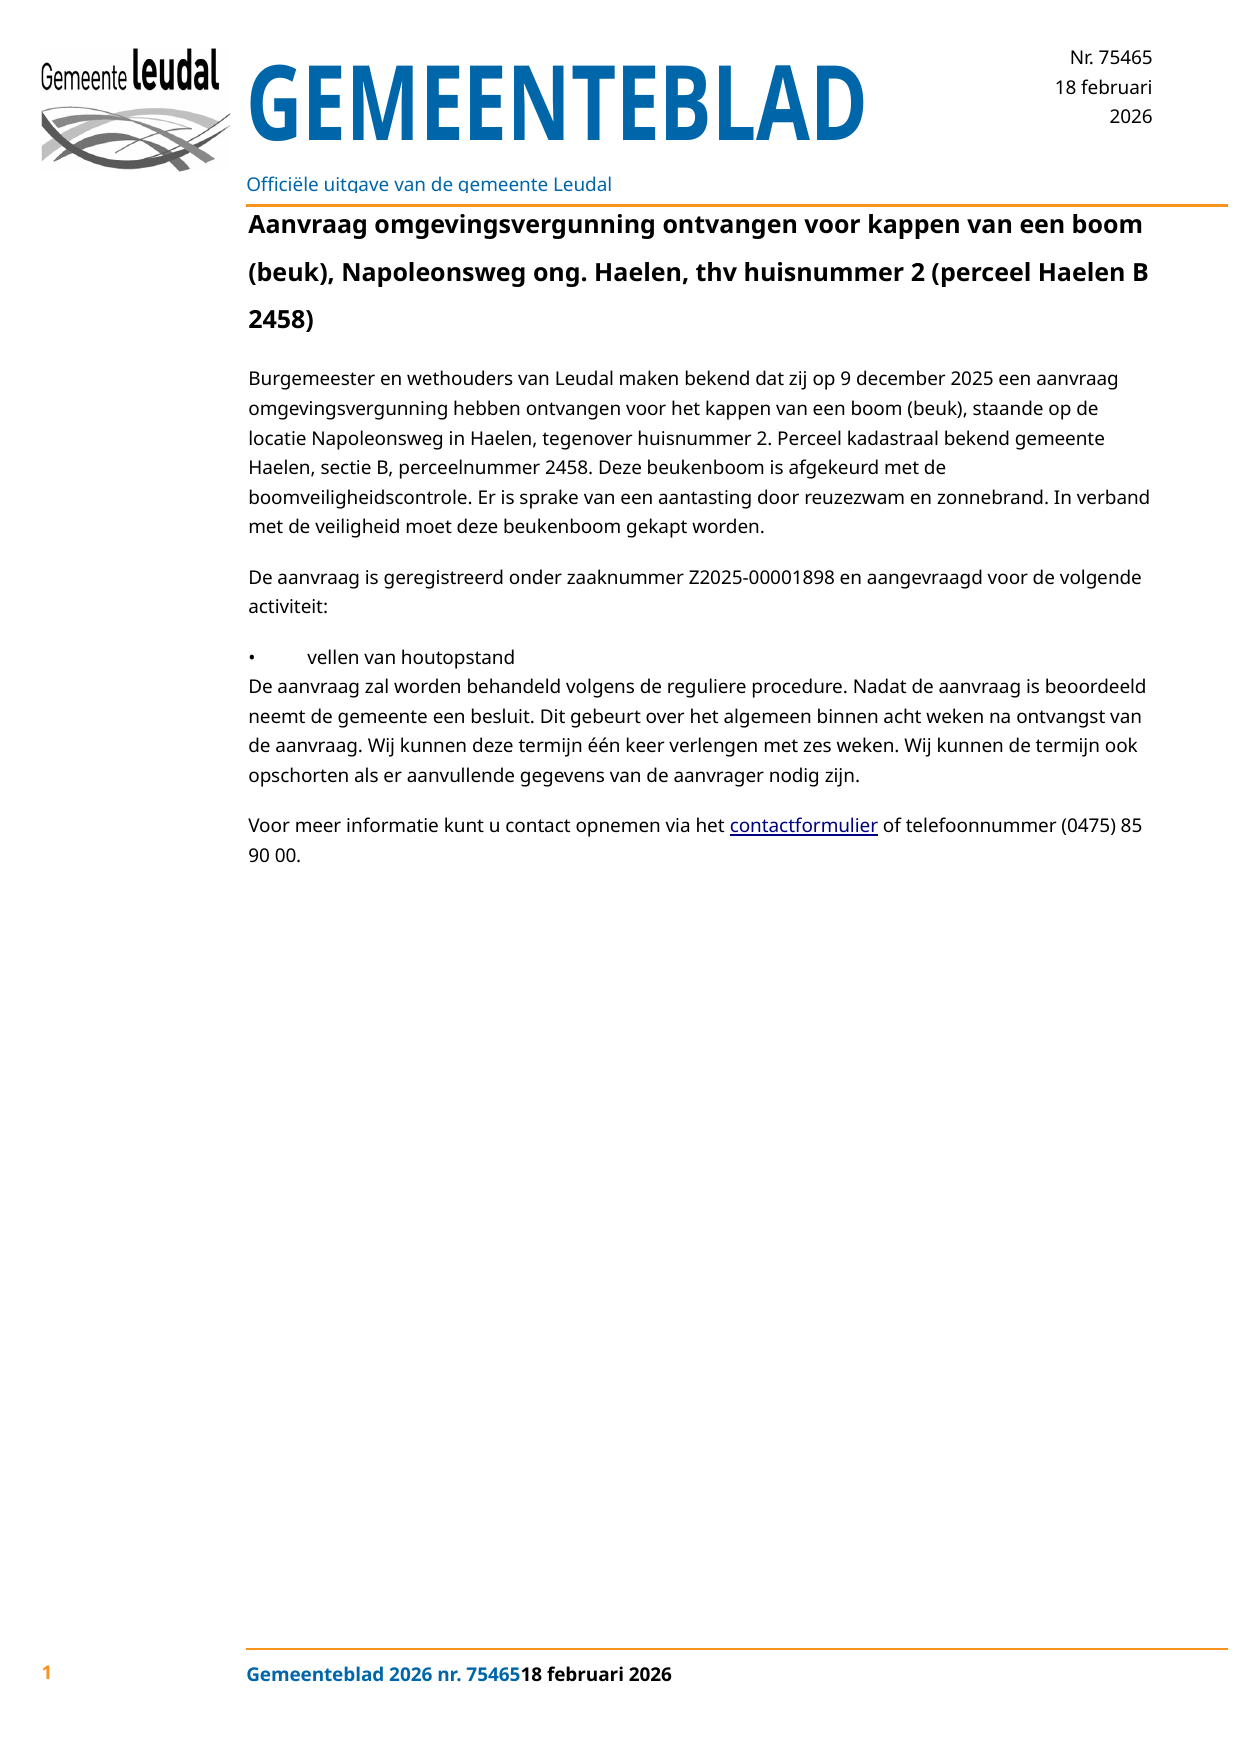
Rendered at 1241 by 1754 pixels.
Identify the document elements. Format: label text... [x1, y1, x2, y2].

picture [41, 47, 231, 172]
list vellen van houtopstand [248, 644, 1152, 669]
text De aanvraag zal worden behandeld volgens de reguliere procedure. Nadat de aanvraag is beoordeeld neemt de gemeente een besluit. Dit gebeurt over het algemeen binnen acht weken na ontvangst van de aanvraag. Wij kunnen deze termijn één keer verlengen met zes weken. Wij kunnen de termijn ook opschorten als er aanvullende gegevens van de aanvrager nodig zijn. [248, 673, 1152, 788]
text De aanvraag is geregistreerd onder zaaknummer Z2025-00001898 en aangevraagd voor de volgende activiteit: [248, 564, 1152, 619]
text Burgemeester en wethouders van Leudal maken bekend dat zij op 9 december 2025 een aanvraag omgevingsvergunning hebben ontvangen voor het kappen van een boom (beuk), staande op de locatie Napoleonsweg in Haelen, tegenover huisnummer 2. Perceel kadastraal bekend gemeente Haelen, sectie B, perceelnummer 2458. Deze beukenboom is afgekeurd met de boomveiligheidscontrole. Er is sprake van een aantasting door reuzezwam en zonnebrand. In verband met de veiligheid moet deze beukenboom gekapt worden. [248, 366, 1152, 539]
text Aanvraag omgevingsvergunning ontvangen voor kappen van een boom (beuk), Napoleonsweg ong. Haelen, thv huisnummer 2 (perceel Haelen B 2458) [248, 207, 1152, 336]
text Voor meer informatie kunt u contact opnemen via het contactformulier of telefoonnummer (0475) 85 90 00. [248, 813, 1152, 868]
